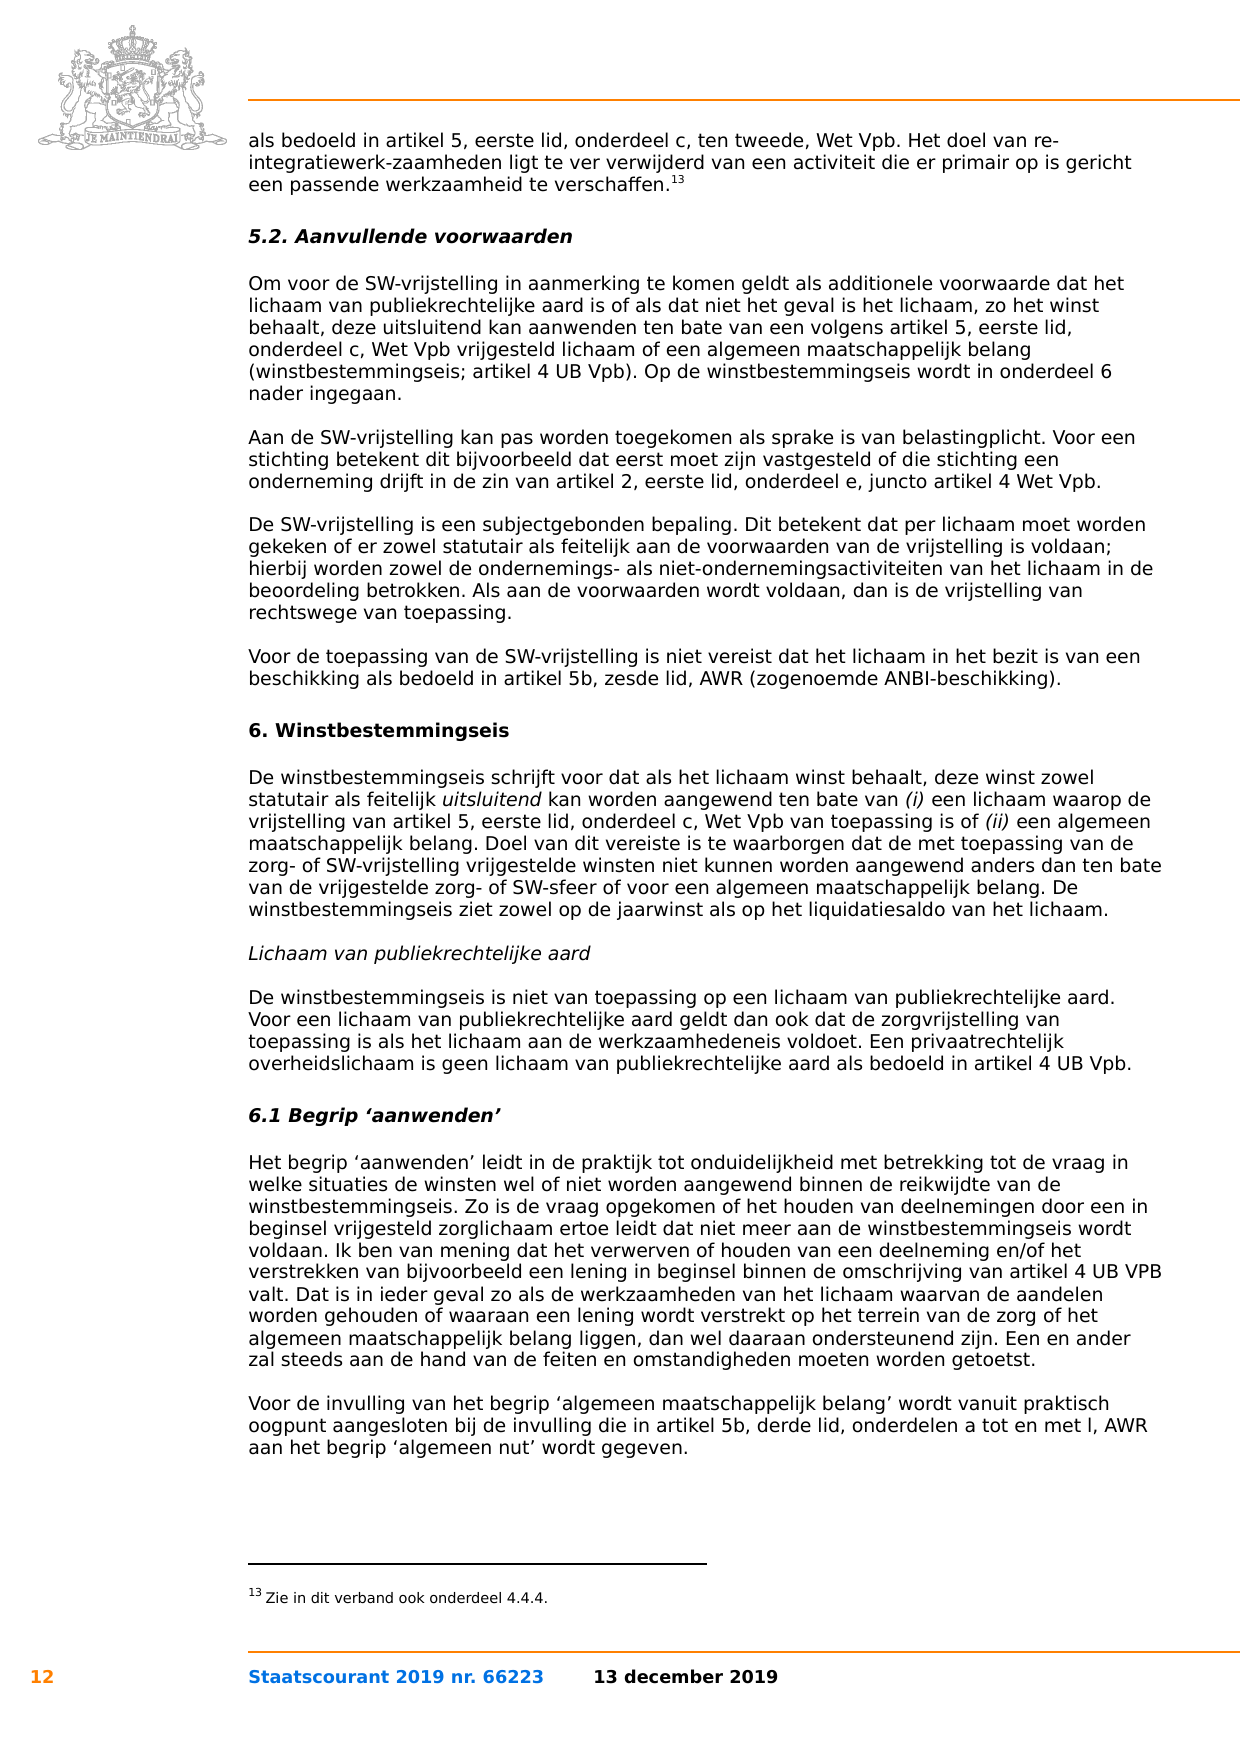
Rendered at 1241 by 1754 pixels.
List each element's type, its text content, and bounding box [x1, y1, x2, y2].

text Voor de invulling van het begrip ‘algemeen maatschappelijk belang’ wordt vanuit praktisch oogpunt aangesloten bij de invulling die in artikel 5b, derde lid, onderdelen a tot en met l, AWR aan het begrip ‘algemeen nut’ wordt gegeven. [248, 1393, 1163, 1459]
text Om voor de SW-vrijstelling in aanmerking te komen geldt als additionele voorwaarde dat het lichaam van publiekrechtelijke aard is of als dat niet het geval is het lichaam, zo het winst behaalt, deze uitsluitend kan aanwenden ten bate van een volgens artikel 5, eerste lid, onderdeel c, Wet Vpb vrijgesteld lichaam of een algemeen maatschappelijk belang (winstbestemmingseis; artikel 4 UB Vpb). Op de winstbestemmingseis wordt in onderdeel 6 nader ingegaan. [248, 273, 1163, 405]
subtitle 5.2. Aanvullende voorwaarden [248, 226, 1163, 248]
text Het begrip ‘aanwenden’ leidt in de praktijk tot onduidelijkheid met betrekking tot de vraag in welke situaties de winsten wel of niet worden aangewend binnen de reikwijdte van de winstbestemmingseis. Zo is de vraag opgekomen of het houden van deelnemingen door een in beginsel vrijgesteld zorglichaam ertoe leidt dat niet meer aan de winstbestemmingseis wordt voldaan. Ik ben van mening dat het verwerven of houden van een deelneming en/of het verstrekken van bijvoorbeeld een lening in beginsel binnen de omschrijving van artikel 4 UB VPB valt. Dat is in ieder geval zo als de werkzaamheden van het lichaam waarvan de aandelen worden gehouden of waaraan een lening wordt verstrekt op het terrein van de zorg of het algemeen maatschappelijk belang liggen, dan wel daaraan ondersteunend zijn. Een en ander zal steeds aan de hand van de feiten en omstandigheden moeten worden getoetst. [248, 1152, 1163, 1371]
text De SW-vrijstelling is een subjectgebonden bepaling. Dit betekent dat per lichaam moet worden gekeken of er zowel statutair als feitelijk aan de voorwaarden van de vrijstelling is voldaan; hierbij worden zowel de ondernemings- als niet-ondernemingsactiviteiten van het lichaam in de beoordeling betrokken. Als aan de voorwaarden wordt voldaan, dan is de vrijstelling van rechtswege van toepassing. [248, 514, 1163, 624]
text als bedoeld in artikel 5, eerste lid, onderdeel c, ten tweede, Wet Vpb. Het doel van re-integratiewerk-zaamheden ligt te ver verwijderd van een activiteit die er primair op is gericht een passende werkzaamheid te verschaffen. [248, 130, 1163, 196]
text De winstbestemmingseis schrijft voor dat als het lichaam winst behaalt, deze winst zowel statutair als feitelijk uitsluitend kan worden aangewend ten bate van (i) een lichaam waarop de vrijstelling van artikel 5, eerste lid, onderdeel c, Wet Vpb van toepassing is of (ii) een algemeen maatschappelijk belang. Doel van dit vereiste is te waarborgen dat de met toepassing van de zorg- of SW-vrijstelling vrijgestelde winsten niet kunnen worden aangewend anders dan ten bate van de vrijgestelde zorg- of SW-sfeer of voor een algemeen maatschappelijk belang. De winstbestemmingseis ziet zowel op de jaarwinst als op het liquidatiesaldo van het lichaam. [248, 767, 1163, 921]
subtitle 6. Winstbestemmingseis [248, 720, 1163, 742]
text Zie in dit verband ook onderdeel 4.4.4. [248, 1586, 1163, 1608]
text De winstbestemmingseis is niet van toepassing op een lichaam van publiekrechtelijke aard. Voor een lichaam van publiekrechtelijke aard geldt dan ook dat de zorgvrijstelling van toepassing is als het lichaam aan de werkzaamhedeneis voldoet. Een privaatrechtelijk overheidslichaam is geen lichaam van publiekrechtelijke aard als bedoeld in artikel 4 UB Vpb. [248, 987, 1163, 1074]
picture [38, 25, 227, 150]
text Voor de toepassing van de SW-vrijstelling is niet vereist dat het lichaam in het bezit is van een beschikking als bedoeld in artikel 5b, zesde lid, AWR (zogenoemde ANBI-beschikking). [248, 646, 1163, 690]
text Aan de SW-vrijstelling kan pas worden toegekomen als sprake is van belastingplicht. Voor een stichting betekent dit bijvoorbeeld dat eerst moet zijn vastgesteld of die stichting een onderneming drijft in de zin van artikel 2, eerste lid, onderdeel e, juncto artikel 4 Wet Vpb. [248, 427, 1163, 492]
subtitle 6.1 Begrip ‘aanwenden’ [248, 1104, 1163, 1127]
subtitle Lichaam van publiekrechtelijke aard [248, 943, 1163, 965]
